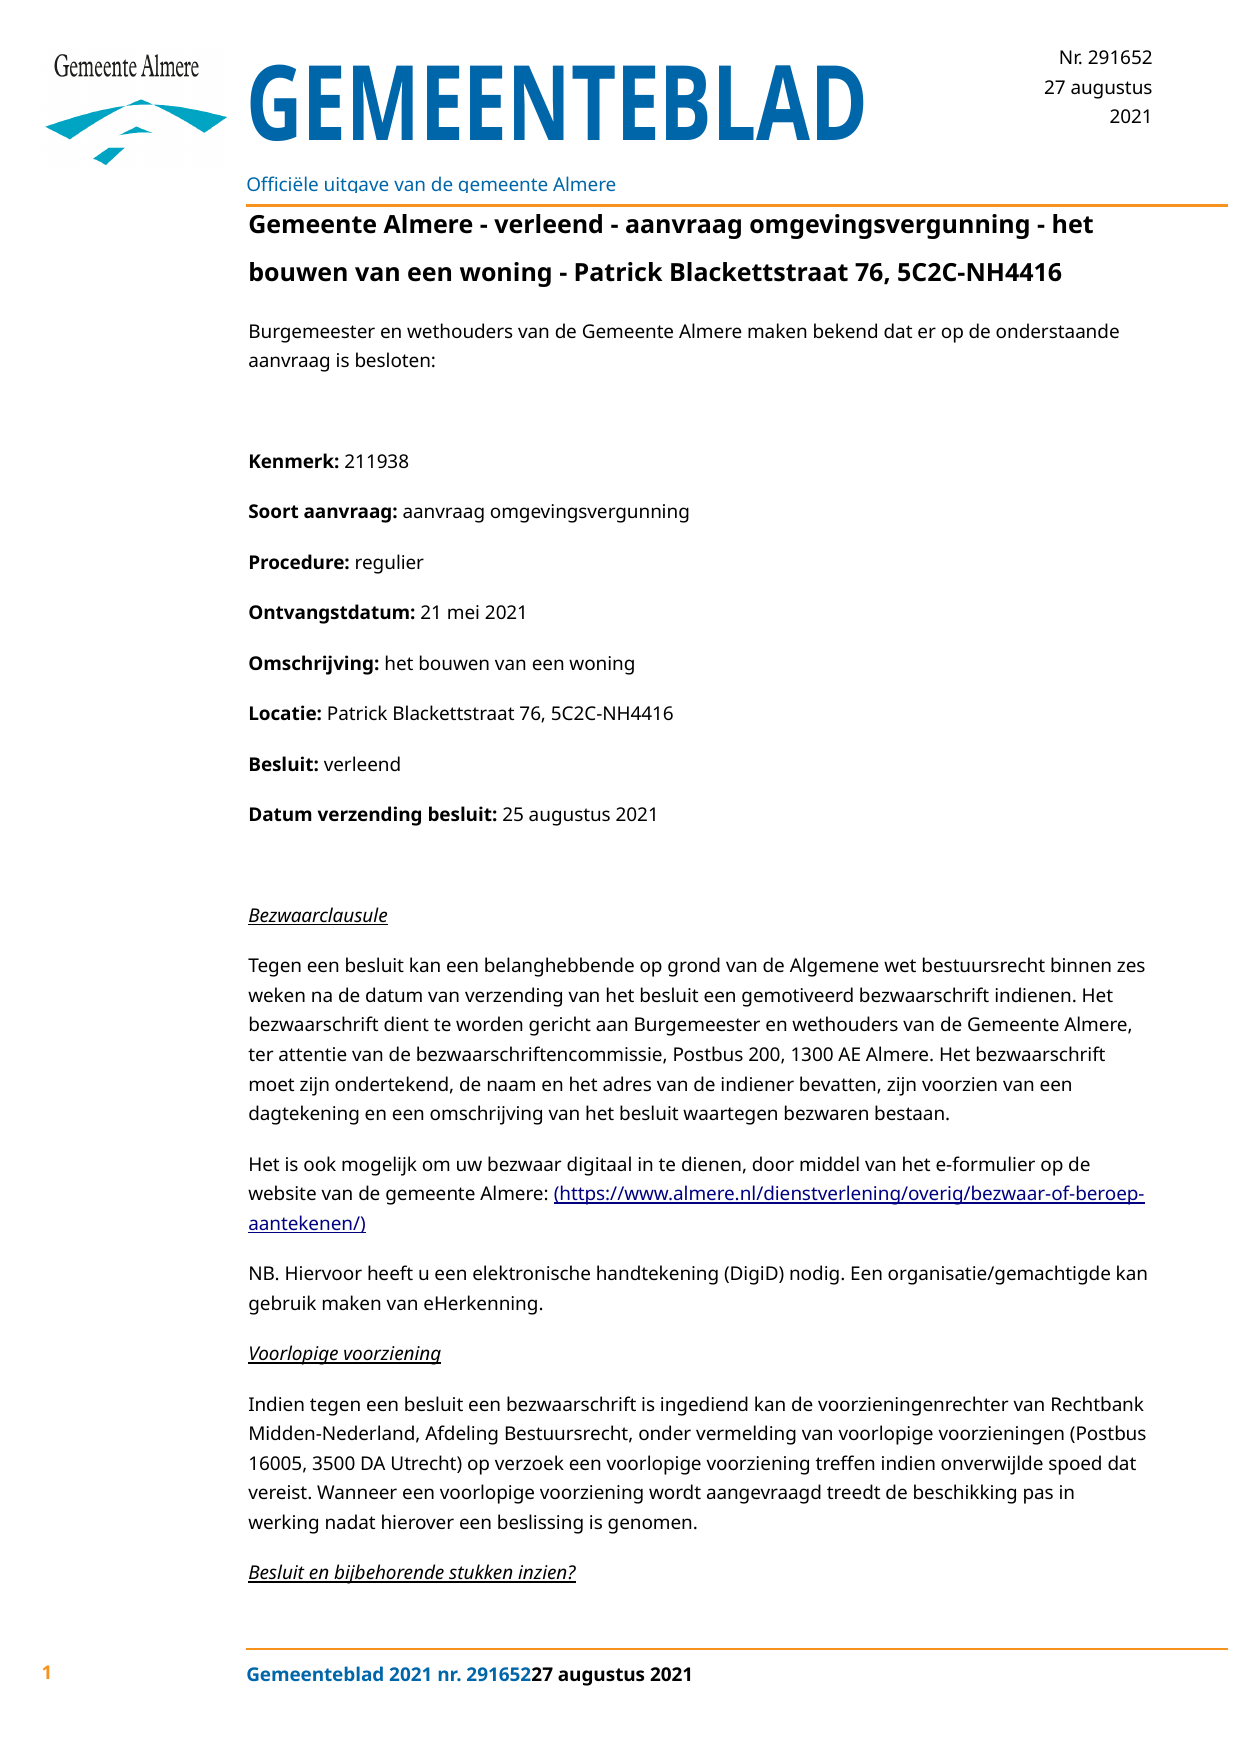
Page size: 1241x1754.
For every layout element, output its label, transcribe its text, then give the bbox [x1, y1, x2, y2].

text Locatie: Patrick Blackettstraat 76, 5C2C-NH4416 [248, 700, 1152, 726]
text Tegen een besluit kan een belanghebbende op grond van de Algemene wet bestuursrecht binnen zes weken na de datum van verzending van het besluit een gemotiveerd bezwaarschrift indienen. Het bezwaarschrift dient te worden gericht aan Burgemeester en wethouders van de Gemeente Almere, ter attentie van de bezwaarschriftencommissie, Postbus 200, 1300 AE Almere. Het bezwaarschrift moet zijn ondertekend, de naam en het adres van de indiener bevatten, zijn voorzien van een dagtekening en een omschrijving van het besluit waartegen bezwaren bestaan. [248, 952, 1152, 1126]
text Kenmerk: 211938 [248, 448, 1152, 474]
text Ontvangstdatum: 21 mei 2021 [248, 599, 1152, 625]
text NB. Hiervoor heeft u een elektronische handtekening (DigiD) nodig. Een organisatie/gemachtigde kan gebruik maken van eHerkenning. [248, 1260, 1152, 1316]
text Burgemeester en wethouders van de Gemeente Almere maken bekend dat er op de onderstaande aanvraag is besloten: [248, 318, 1152, 373]
text Voorlopige voorziening [248, 1340, 1152, 1366]
text Indien tegen een besluit een bezwaarschrift is ingediend kan de voorzieningenrechter van Rechtbank Midden-Nederland, Afdeling Bestuursrecht, onder vermelding van voorlopige voorzieningen (Postbus 16005, 3500 DA Utrecht) op verzoek een voorlopige voorziening treffen indien onverwijlde spoed dat vereist. Wanneer een voorlopige voorziening wordt aangevraagd treedt de beschikking pas in werking nadat hierover een beslissing is genomen. [248, 1391, 1152, 1535]
text Omschrijving: het bouwen van een woning [248, 650, 1152, 676]
text Soort aanvraag: aanvraag omgevingsvergunning [248, 499, 1152, 524]
text Datum verzending besluit: 25 augustus 2021 [248, 801, 1152, 827]
text Besluit en bijbehorende stukken inzien? [248, 1559, 1152, 1585]
text Procedure: regulier [248, 549, 1152, 575]
picture [41, 47, 231, 172]
text Bezwaarclausule [248, 902, 1152, 928]
text Het is ook mogelijk om uw bezwaar digitaal in te dienen, door middel van het e-formulier op de website van de gemeente Almere: (https://www.almere.nl/dienstverlening/overig/bezwaar-of-beroep-aantekenen/) [248, 1151, 1152, 1236]
text Gemeente Almere - verleend - aanvraag omgevingsvergunning - het bouwen van een woning - Patrick Blackettstraat 76, 5C2C-NH4416 [248, 207, 1152, 288]
text Besluit: verleend [248, 751, 1152, 777]
